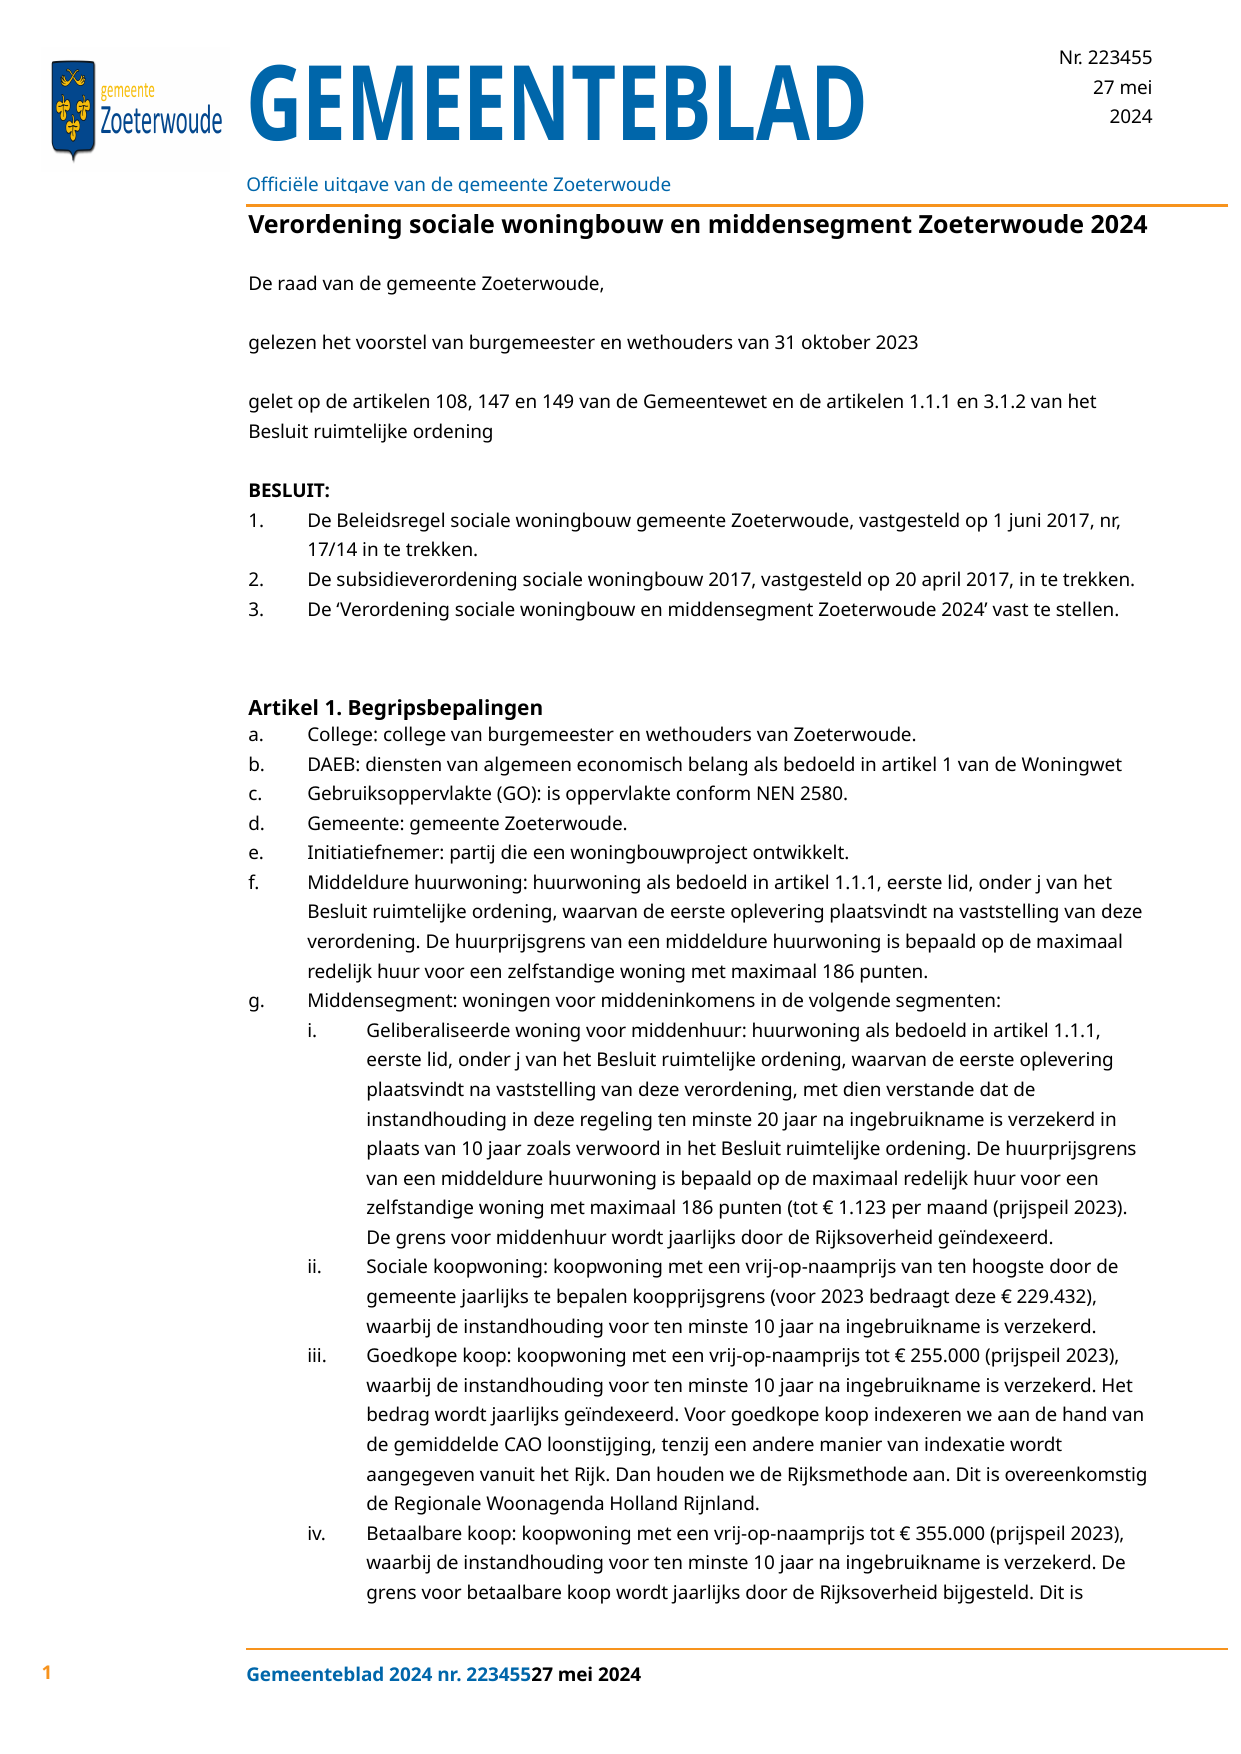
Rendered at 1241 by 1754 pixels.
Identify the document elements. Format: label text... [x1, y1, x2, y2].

list Middensegment: woningen voor middeninkomens in de volgende segmenten: [248, 987, 1152, 1013]
picture [41, 47, 231, 172]
list Gebruiksoppervlakte (GO): is oppervlakte conform NEN 2580. [248, 780, 1152, 806]
text Artikel 1. Begripsbepalingen [248, 693, 1152, 721]
list Geliberaliseerde woning voor middenhuur: huurwoning als bedoeld in artikel 1.1.1, eerste lid, onder j van het Besluit ruimtelijke ordening, waarvan de eerste oplevering plaatsvindt na vaststelling van deze verordening, met dien verstande dat de instandhouding in deze regeling ten minste 20 jaar na ingebruikname is verzekerd in plaats van 10 jaar zoals verwoord in het Besluit ruimtelijke ordening. De huurprijsgrens van een middeldure huurwoning is bepaald op de maximaal redelijk huur voor een zelfstandige woning met maximaal 186 punten (tot € 1.123 per maand (prijspeil 2023). De grens voor middenhuur wordt jaarlijks door de Rijksoverheid geïndexeerd. [307, 1017, 1152, 1250]
text BESLUIT: [248, 477, 1152, 503]
list College: college van burgemeester en wethouders van Zoeterwoude. [248, 721, 1152, 747]
list Sociale koopwoning: koopwoning met een vrij-op-naamprijs van ten hoogste door de gemeente jaarlijks te bepalen koopprijsgrens (voor 2023 bedraagt deze € 229.432), waarbij de instandhouding voor ten minste 10 jaar na ingebruikname is verzekerd. [307, 1254, 1152, 1338]
text De raad van de gemeente Zoeterwoude, [248, 270, 1152, 296]
text Verordening sociale woningbouw en middensegment Zoeterwoude 2024 [248, 207, 1152, 241]
list Betaalbare koop: koopwoning met een vrij-op-naamprijs tot € 355.000 (prijspeil 2023), waarbij de instandhouding voor ten minste 10 jaar na ingebruikname is verzekerd. De grens voor betaalbare koop wordt jaarlijks door de Rijksoverheid bijgesteld. Dit is [307, 1520, 1152, 1605]
list Middeldure huurwoning: huurwoning als bedoeld in artikel 1.1.1, eerste lid, onder j van het Besluit ruimtelijke ordening, waarvan de eerste oplevering plaatsvindt na vaststelling van deze verordening. De huurprijsgrens van een middeldure huurwoning is bepaald op de maximaal redelijk huur voor een zelfstandige woning met maximaal 186 punten. [248, 869, 1152, 983]
list De ‘Verordening sociale woningbouw en middensegment Zoeterwoude 2024’ vast te stellen. [248, 596, 1152, 621]
list DAEB: diensten van algemeen economisch belang als bedoeld in artikel 1 van de Woningwet [248, 751, 1152, 776]
list De subsidieverordening sociale woningbouw 2017, vastgesteld op 20 april 2017, in te trekken. [248, 566, 1152, 592]
list Gemeente: gemeente Zoeterwoude. [248, 810, 1152, 836]
text gelet op de artikelen 108, 147 en 149 van de Gemeentewet en de artikelen 1.1.1 en 3.1.2 van het Besluit ruimtelijke ordening [248, 389, 1152, 444]
list De Beleidsregel sociale woningbouw gemeente Zoeterwoude, vastgesteld op 1 juni 2017, nr, 17/14 in te trekken. [248, 507, 1152, 562]
list Initiatiefnemer: partij die een woningbouwproject ontwikkelt. [248, 839, 1152, 865]
text gelezen het voorstel van burgemeester en wethouders van 31 oktober 2023 [248, 329, 1152, 355]
list Goedkope koop: koopwoning met een vrij-op-naamprijs tot € 255.000 (prijspeil 2023), waarbij de instandhouding voor ten minste 10 jaar na ingebruikname is verzekerd. Het bedrag wordt jaarlijks geïndexeerd. Voor goedkope koop indexeren we aan de hand van de gemiddelde CAO loonstijging, tenzij een andere manier van indexatie wordt aangegeven vanuit het Rijk. Dan houden we de Rijksmethode aan. Dit is overeenkomstig de Regionale Woonagenda Holland Rijnland. [307, 1342, 1152, 1516]
